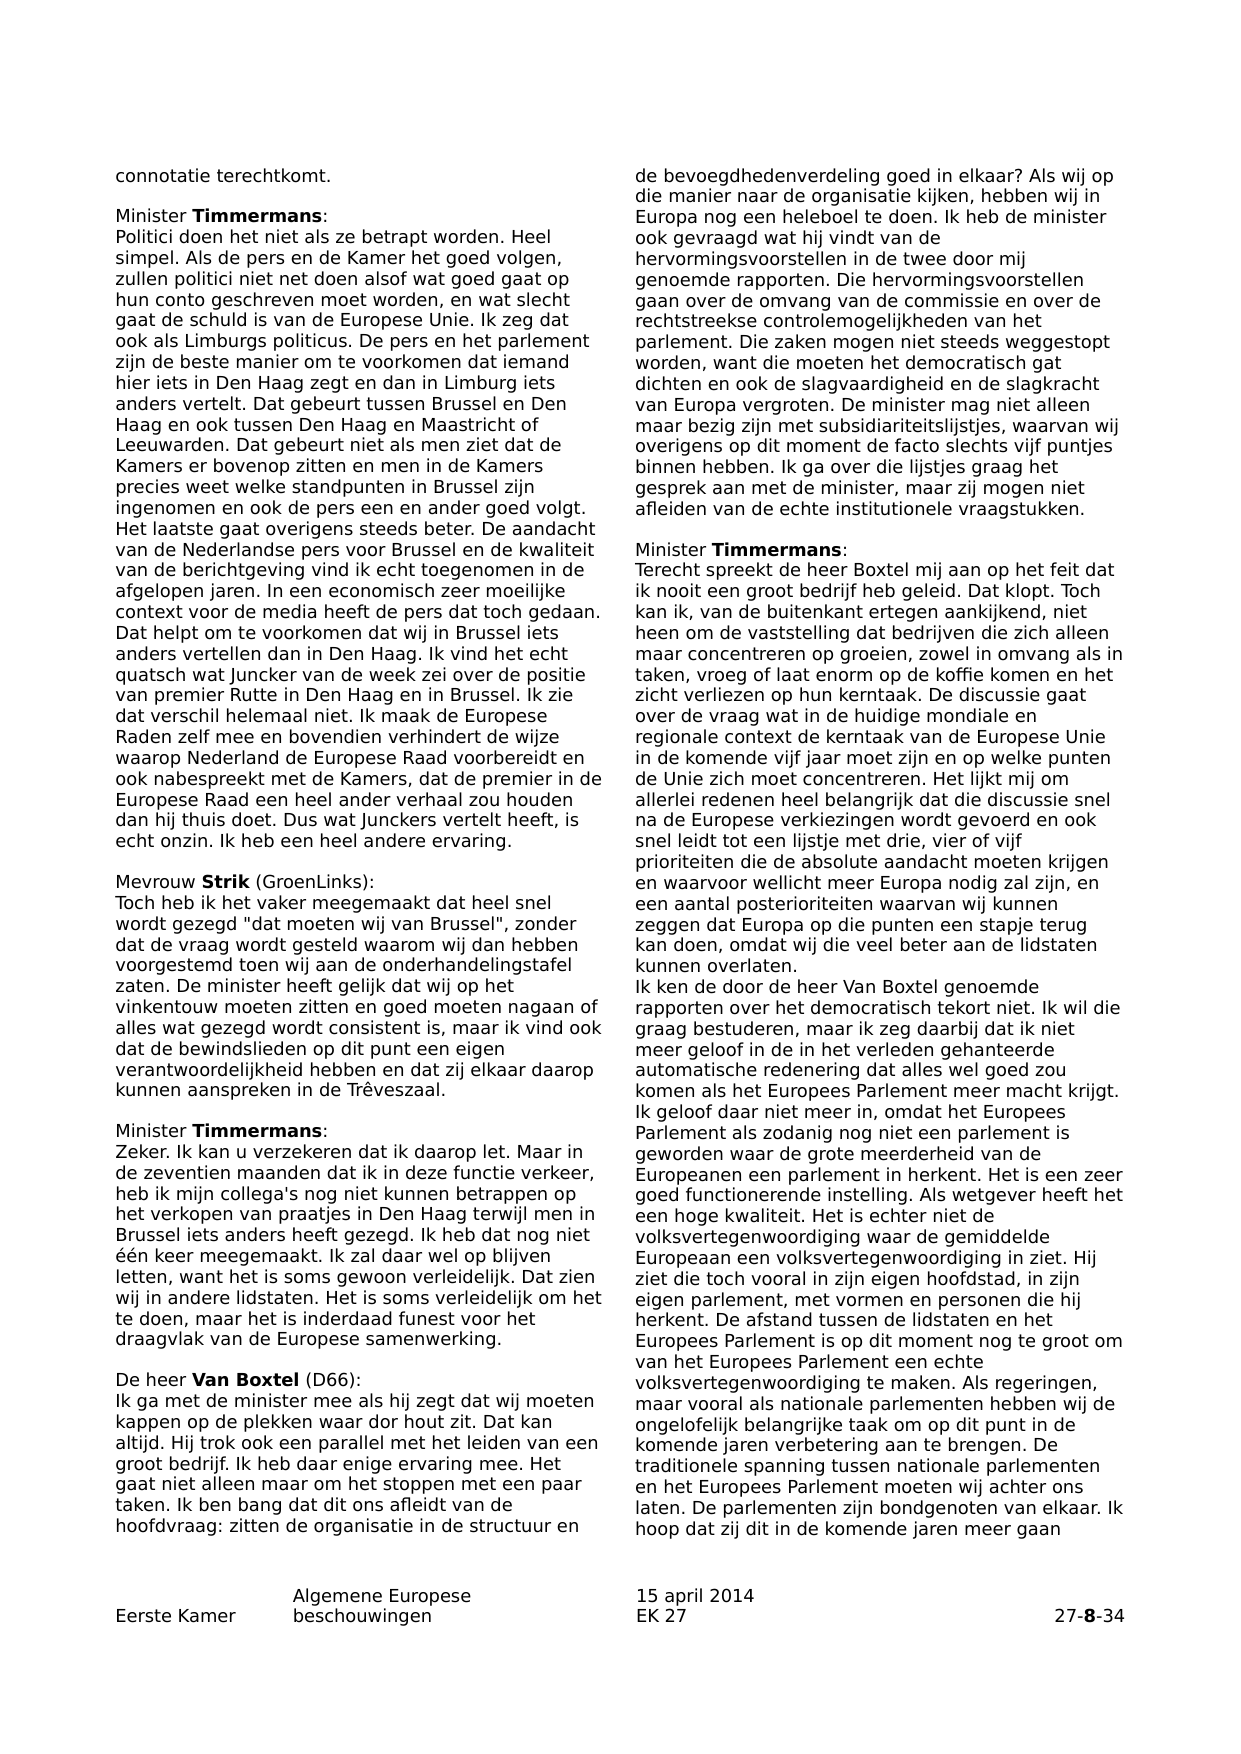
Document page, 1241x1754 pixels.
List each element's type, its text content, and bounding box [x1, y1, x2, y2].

text Toch heb ik het vaker meegemaakt dat heel snel wordt gezegd "dat moeten wij van Brussel", zonder dat de vraag wordt gesteld waarom wij dan hebben voorgestemd toen wij aan de onderhandelingstafel zaten. De minister heeft gelijk dat wij op het vinkentouw moeten zitten en goed moeten nagaan of alles wat gezegd wordt consistent is, maar ik vind ook dat de bewindslieden op dit punt een eigen verantwoordelijkheid hebben en dat zij elkaar daarop kunnen aanspreken in de Trêveszaal. [115, 893, 605, 1101]
text Zeker. Ik kan u verzekeren dat ik daarop let. Maar in de zeventien maanden dat ik in deze functie verkeer, heb ik mijn collega's nog niet kunnen betrappen op het verkopen van praatjes in Den Haag terwijl men in Brussel iets anders heeft gezegd. Ik heb dat nog niet één keer meegemaakt. Ik zal daar wel op blijven letten, want het is soms gewoon verleidelijk. Dat zien wij in andere lidstaten. Het is soms verleidelijk om het te doen, maar het is inderdaad funest voor het draagvlak van de Europese samenwerking. [115, 1142, 605, 1350]
text Ik ga met de minister mee als hij zegt dat wij moeten kappen op de plekken waar dor hout zit. Dat kan altijd. Hij trok ook een parallel met het leiden van een groot bedrijf. Ik heb daar enige ervaring mee. Het gaat niet alleen maar om het stoppen met een paar taken. Ik ben bang dat dit ons afleidt van de hoofdvraag: zitten de organisatie in de structuur en [115, 1391, 605, 1537]
text Terecht spreekt de heer Boxtel mij aan op het feit dat ik nooit een groot bedrijf heb geleid. Dat klopt. Toch kan ik, van de buitenkant ertegen aankijkend, niet heen om de vaststelling dat bedrijven die zich alleen maar concentreren op groeien, zowel in omvang als in taken, vroeg of laat enorm op de koffie komen en het zicht verliezen op hun kerntaak. De discussie gaat over de vraag wat in de huidige mondiale en regionale context de kerntaak van de Europese Unie in de komende vijf jaar moet zijn en op welke punten de Unie zich moet concentreren. Het lijkt mij om allerlei redenen heel belangrijk dat die discussie snel na de Europese verkiezingen wordt gevoerd en ook snel leidt tot een lijstje met drie, vier of vijf prioriteiten die de absolute aandacht moeten krijgen en waarvoor wellicht meer Europa nodig zal zijn, en een aantal posterioriteiten waarvan wij kunnen zeggen dat Europa op die punten een stapje terug kan doen, omdat wij die veel beter aan de lidstaten kunnen overlaten. [635, 560, 1125, 977]
text Minister Timmermans: [115, 206, 605, 227]
text connotatie terechtkomt. [115, 165, 605, 186]
text Ik ken de door de heer Van Boxtel genoemde rapporten over het democratisch tekort niet. Ik wil die graag bestuderen, maar ik zeg daarbij dat ik niet meer geloof in de in het verleden gehanteerde automatische redenering dat alles wel goed zou komen als het Europees Parlement meer macht krijgt. Ik geloof daar niet meer in, omdat het Europees Parlement als zodanig nog niet een parlement is geworden waar de grote meerderheid van de Europeanen een parlement in herkent. Het is een zeer goed functionerende instelling. Als wetgever heeft het een hoge kwaliteit. Het is echter niet de volksvertegenwoordiging waar de gemiddelde Europeaan een volksvertegenwoordiging in ziet. Hij ziet die toch vooral in zijn eigen hoofdstad, in zijn eigen parlement, met vormen en personen die hij herkent. De afstand tussen de lidstaten en het Europees Parlement is op dit moment nog te groot om van het Europees Parlement een echte volksvertegenwoordiging te maken. Als regeringen, maar vooral als nationale parlementen hebben wij de ongelofelijk belangrijke taak om op dit punt in de komende jaren verbetering aan te brengen. De traditionele spanning tussen nationale parlementen en het Europees Parlement moeten wij achter ons laten. De parlementen zijn bondgenoten van elkaar. Ik hoop dat zij dit in de komende jaren meer gaan [635, 977, 1125, 1539]
text Minister Timmermans: [635, 539, 1125, 560]
text de bevoegdhedenverdeling goed in elkaar? Als wij op die manier naar de organisatie kijken, hebben wij in Europa nog een heleboel te doen. Ik heb de minister ook gevraagd wat hij vindt van de hervormingsvoorstellen in de twee door mij genoemde rapporten. Die hervormingsvoorstellen gaan over de omvang van de commissie en over de rechtstreekse controlemogelijkheden van het parlement. Die zaken mogen niet steeds weggestopt worden, want die moeten het democratisch gat dichten en ook de slagvaardigheid en de slagkracht van Europa vergroten. De minister mag niet alleen maar bezig zijn met subsidiariteitslijstjes, waarvan wij overigens op dit moment de facto slechts vijf puntjes binnen hebben. Ik ga over die lijstjes graag het gesprek aan met de minister, maar zij mogen niet afleiden van de echte institutionele vraagstukken. [635, 165, 1125, 519]
text Minister Timmermans: [115, 1121, 605, 1142]
text Politici doen het niet als ze betrapt worden. Heel simpel. Als de pers en de Kamer het goed volgen, zullen politici niet net doen alsof wat goed gaat op hun conto geschreven moet worden, en wat slecht gaat de schuld is van de Europese Unie. Ik zeg dat ook als Limburgs politicus. De pers en het parlement zijn de beste manier om te voorkomen dat iemand hier iets in Den Haag zegt en dan in Limburg iets anders vertelt. Dat gebeurt tussen Brussel en Den Haag en ook tussen Den Haag en Maastricht of Leeuwarden. Dat gebeurt niet als men ziet dat de Kamers er bovenop zitten en men in de Kamers precies weet welke standpunten in Brussel zijn ingenomen en ook de pers een en ander goed volgt. Het laatste gaat overigens steeds beter. De aandacht van de Nederlandse pers voor Brussel en de kwaliteit van de berichtgeving vind ik echt toegenomen in de afgelopen jaren. In een economisch zeer moeilijke context voor de media heeft de pers dat toch gedaan. Dat helpt om te voorkomen dat wij in Brussel iets anders vertellen dan in Den Haag. Ik vind het echt quatsch wat Juncker van de week zei over de positie van premier Rutte in Den Haag en in Brussel. Ik zie dat verschil helemaal niet. Ik maak de Europese Raden zelf mee en bovendien verhindert de wijze waarop Nederland de Europese Raad voorbereidt en ook nabespreekt met de Kamers, dat de premier in de Europese Raad een heel ander verhaal zou houden dan hij thuis doet. Dus wat Junckers vertelt heeft, is echt onzin. Ik heb een heel andere ervaring. [115, 227, 605, 852]
text Mevrouw Strik (GroenLinks): [115, 872, 605, 893]
text De heer Van Boxtel (D66): [115, 1370, 605, 1391]
